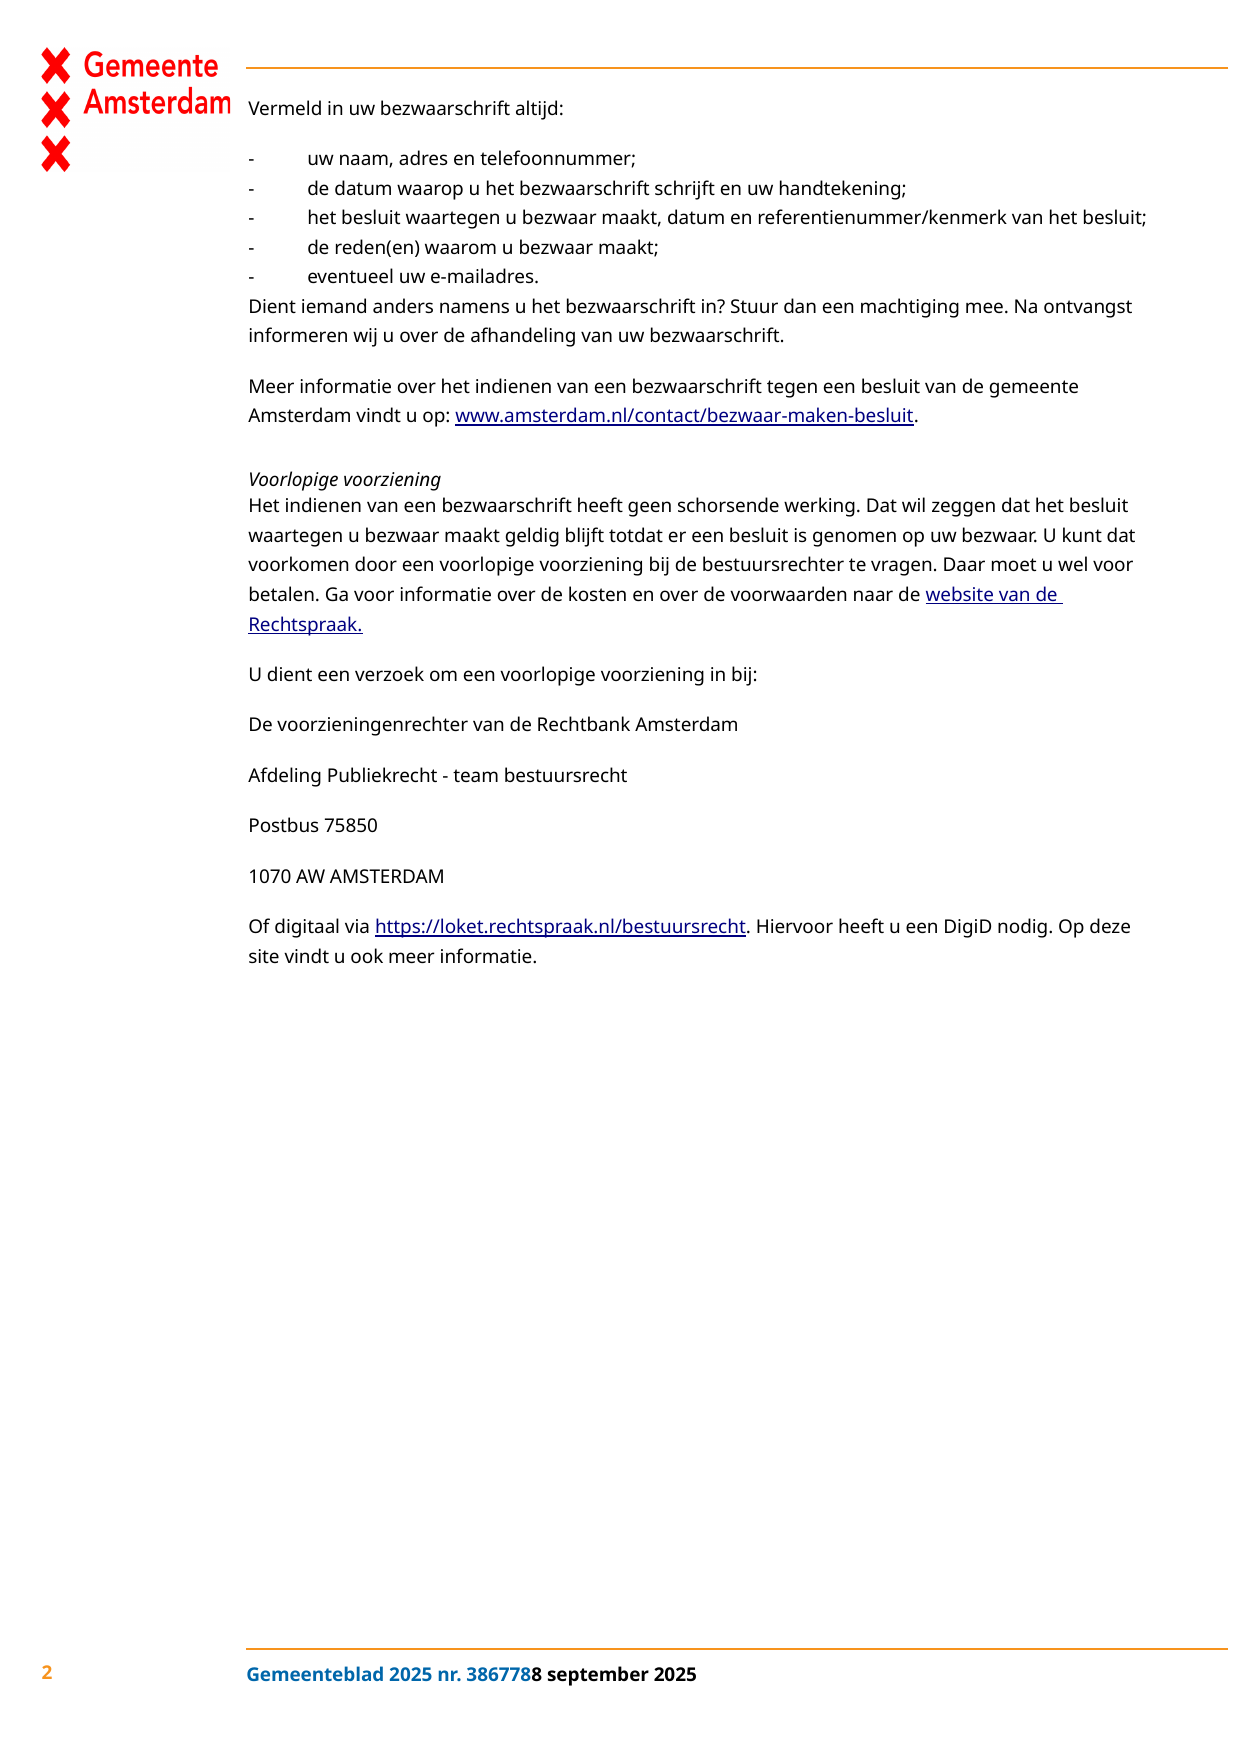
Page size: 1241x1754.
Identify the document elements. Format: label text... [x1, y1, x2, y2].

list de reden(en) waarom u bezwaar maakt; [248, 234, 1152, 260]
list de datum waarop u het bezwaarschrift schrijft en uw handtekening; [248, 175, 1152, 201]
text 1070 AW AMSTERDAM [248, 863, 1152, 888]
text Het indienen van een bezwaarschrift heeft geen schorsende werking. Dat wil zeggen dat het besluit waartegen u bezwaar maakt geldig blijft totdat er een besluit is genomen op uw bezwaar. U kunt dat voorkomen door een voorlopige voorziening bij de bestuursrechter te vragen. Daar moet u wel voor betalen. Ga voor informatie over de kosten en over de voorwaarden naar de website van de Rechtspraak. [248, 492, 1152, 636]
list het besluit waartegen u bezwaar maakt, datum en referentienummer/kenmerk van het besluit; [248, 204, 1152, 230]
picture [41, 47, 231, 172]
text Dient iemand anders namens u het bezwaarschrift in? Stuur dan een machtiging mee. Na ontvangst informeren wij u over de afhandeling van uw bezwaarschrift. [248, 293, 1152, 348]
text Postbus 75850 [248, 812, 1152, 838]
text Afdeling Publiekrecht - team bestuursrecht [248, 762, 1152, 788]
text U dient een verzoek om een voorlopige voorziening in bij: [248, 661, 1152, 687]
text Voorlopige voorziening [248, 467, 1152, 492]
text Meer informatie over het indienen van een bezwaarschrift tegen een besluit van de gemeente Amsterdam vindt u op: www.amsterdam.nl/contact/bezwaar-maken-besluit. [248, 373, 1152, 428]
text Vermeld in uw bezwaarschrift altijd: [248, 95, 1152, 121]
list eventueel uw e-mailadres. [248, 263, 1152, 289]
text Of digitaal via https://loket.rechtspraak.nl/bestuursrecht. Hiervoor heeft u een DigiD nodig. Op deze site vindt u ook meer informatie. [248, 913, 1152, 968]
text De voorzieningenrechter van de Rechtbank Amsterdam [248, 712, 1152, 737]
list uw naam, adres en telefoonnummer; [248, 145, 1152, 171]
